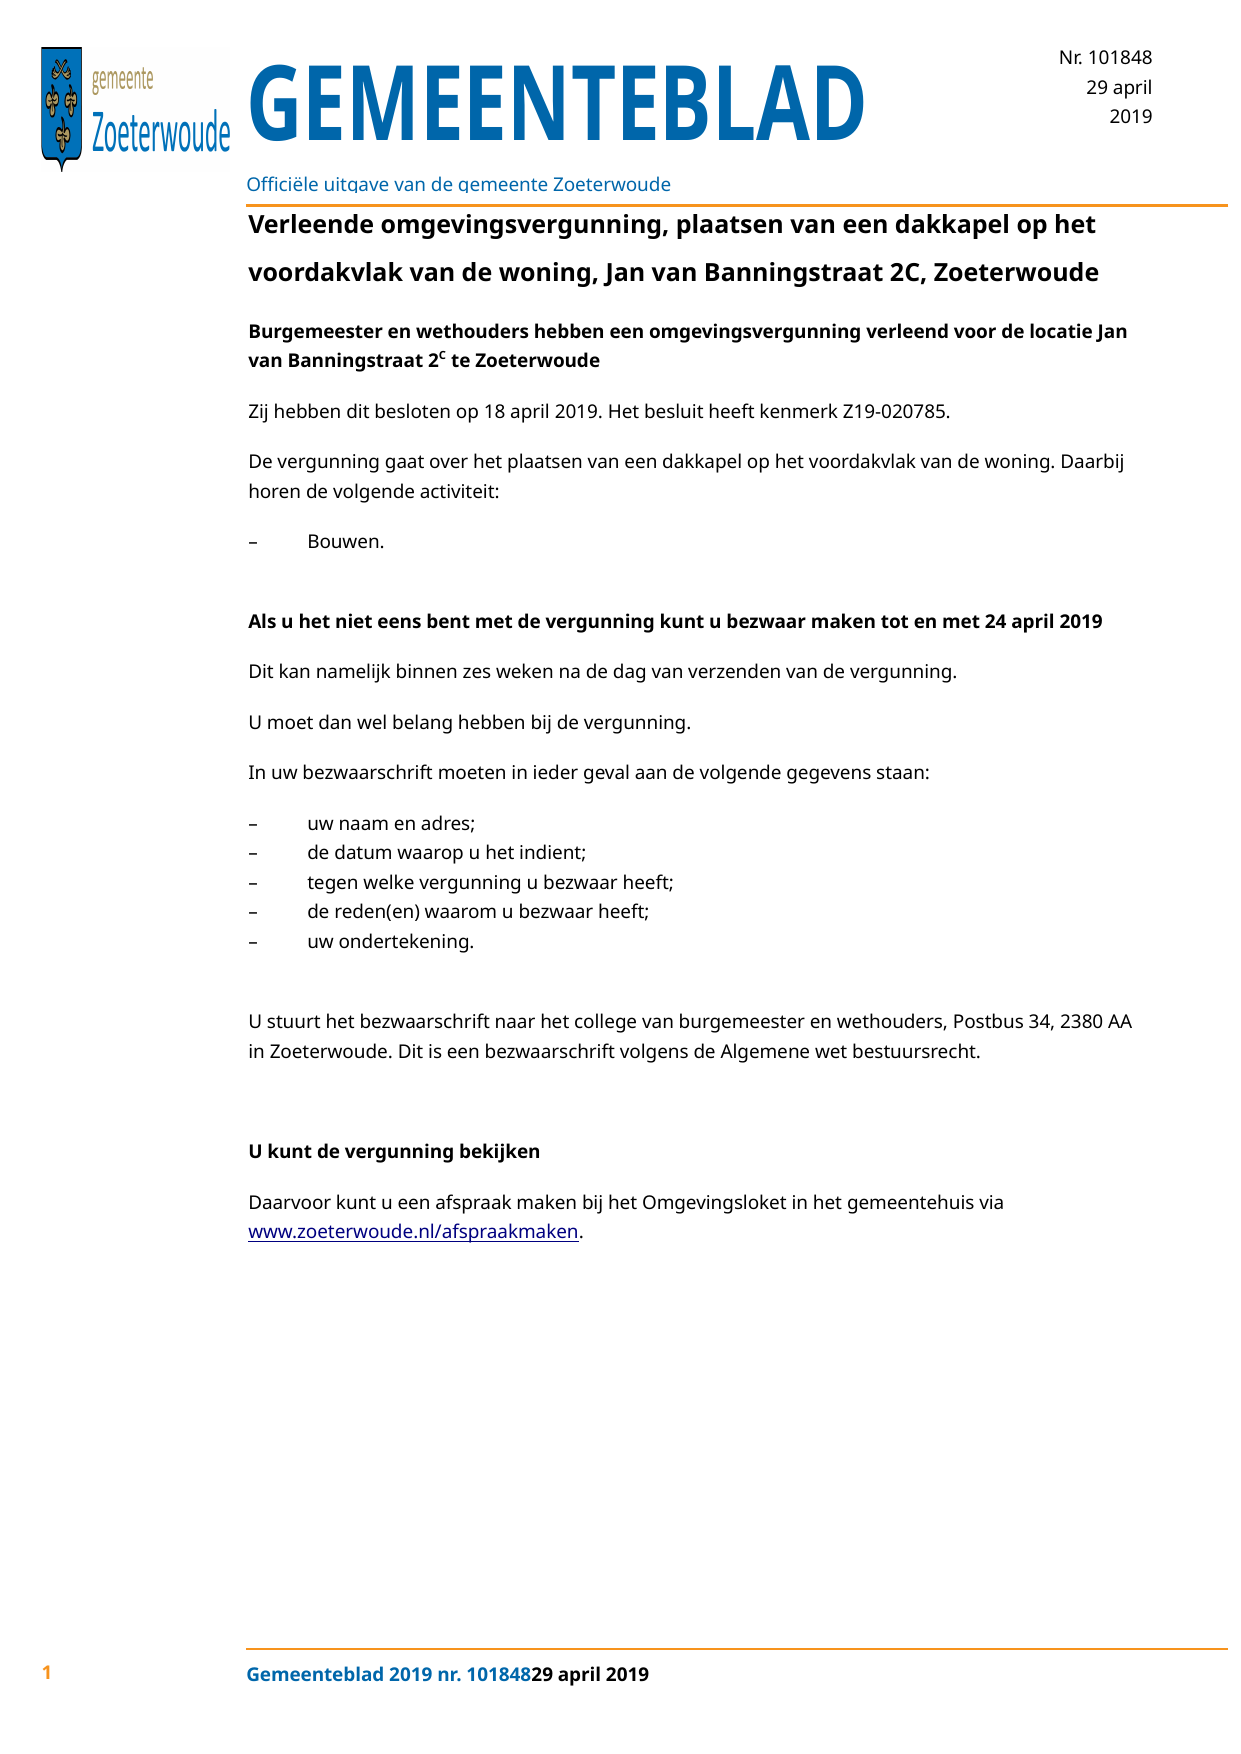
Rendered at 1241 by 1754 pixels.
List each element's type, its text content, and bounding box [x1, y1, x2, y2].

text Zij hebben dit besloten op 18 april 2019. Het besluit heeft kenmerk Z19-020785. [248, 398, 1152, 424]
text Dit kan namelijk binnen zes weken na de dag van verzenden van de vergunning. [248, 659, 1152, 684]
text In uw bezwaarschrift moeten in ieder geval aan de volgende gegevens staan: [248, 759, 1152, 785]
list de reden(en) waarom u bezwaar heeft; [248, 899, 1152, 924]
text Verleende omgevingsvergunning, plaatsen van een dakkapel op het voordakvlak van de woning, Jan van Banningstraat 2C, Zoeterwoude [248, 207, 1152, 288]
text U moet dan wel belang hebben bij de vergunning. [248, 709, 1152, 735]
list tegen welke vergunning u bezwaar heeft; [248, 869, 1152, 895]
list de datum waarop u het indient; [248, 839, 1152, 865]
text U stuurt het bezwaarschrift naar het college van burgemeester en wethouders, Postbus 34, 2380 AA in Zoeterwoude. Dit is een bezwaarschrift volgens de Algemene wet bestuursrecht. [248, 1008, 1152, 1064]
list Bouwen. [248, 528, 1152, 554]
picture [41, 47, 231, 172]
list uw naam en adres; [248, 810, 1152, 836]
text Als u het niet eens bent met de vergunning kunt u bezwaar maken tot en met 24 april 2019 [248, 608, 1152, 634]
text De vergunning gaat over het plaatsen van een dakkapel op het voordakvlak van de woning. Daarbij horen de volgende activiteit: [248, 448, 1152, 504]
text U kunt de vergunning bekijken [248, 1139, 1152, 1164]
text Burgemeester en wethouders hebben een omgevingsvergunning verleend voor de locatie Jan van Banningstraat 2C te Zoeterwoude [248, 318, 1152, 373]
text Daarvoor kunt u een afspraak maken bij het Omgevingsloket in het gemeentehuis via www.zoeterwoude.nl/afspraakmaken. [248, 1189, 1152, 1244]
list uw ondertekening. [248, 928, 1152, 954]
